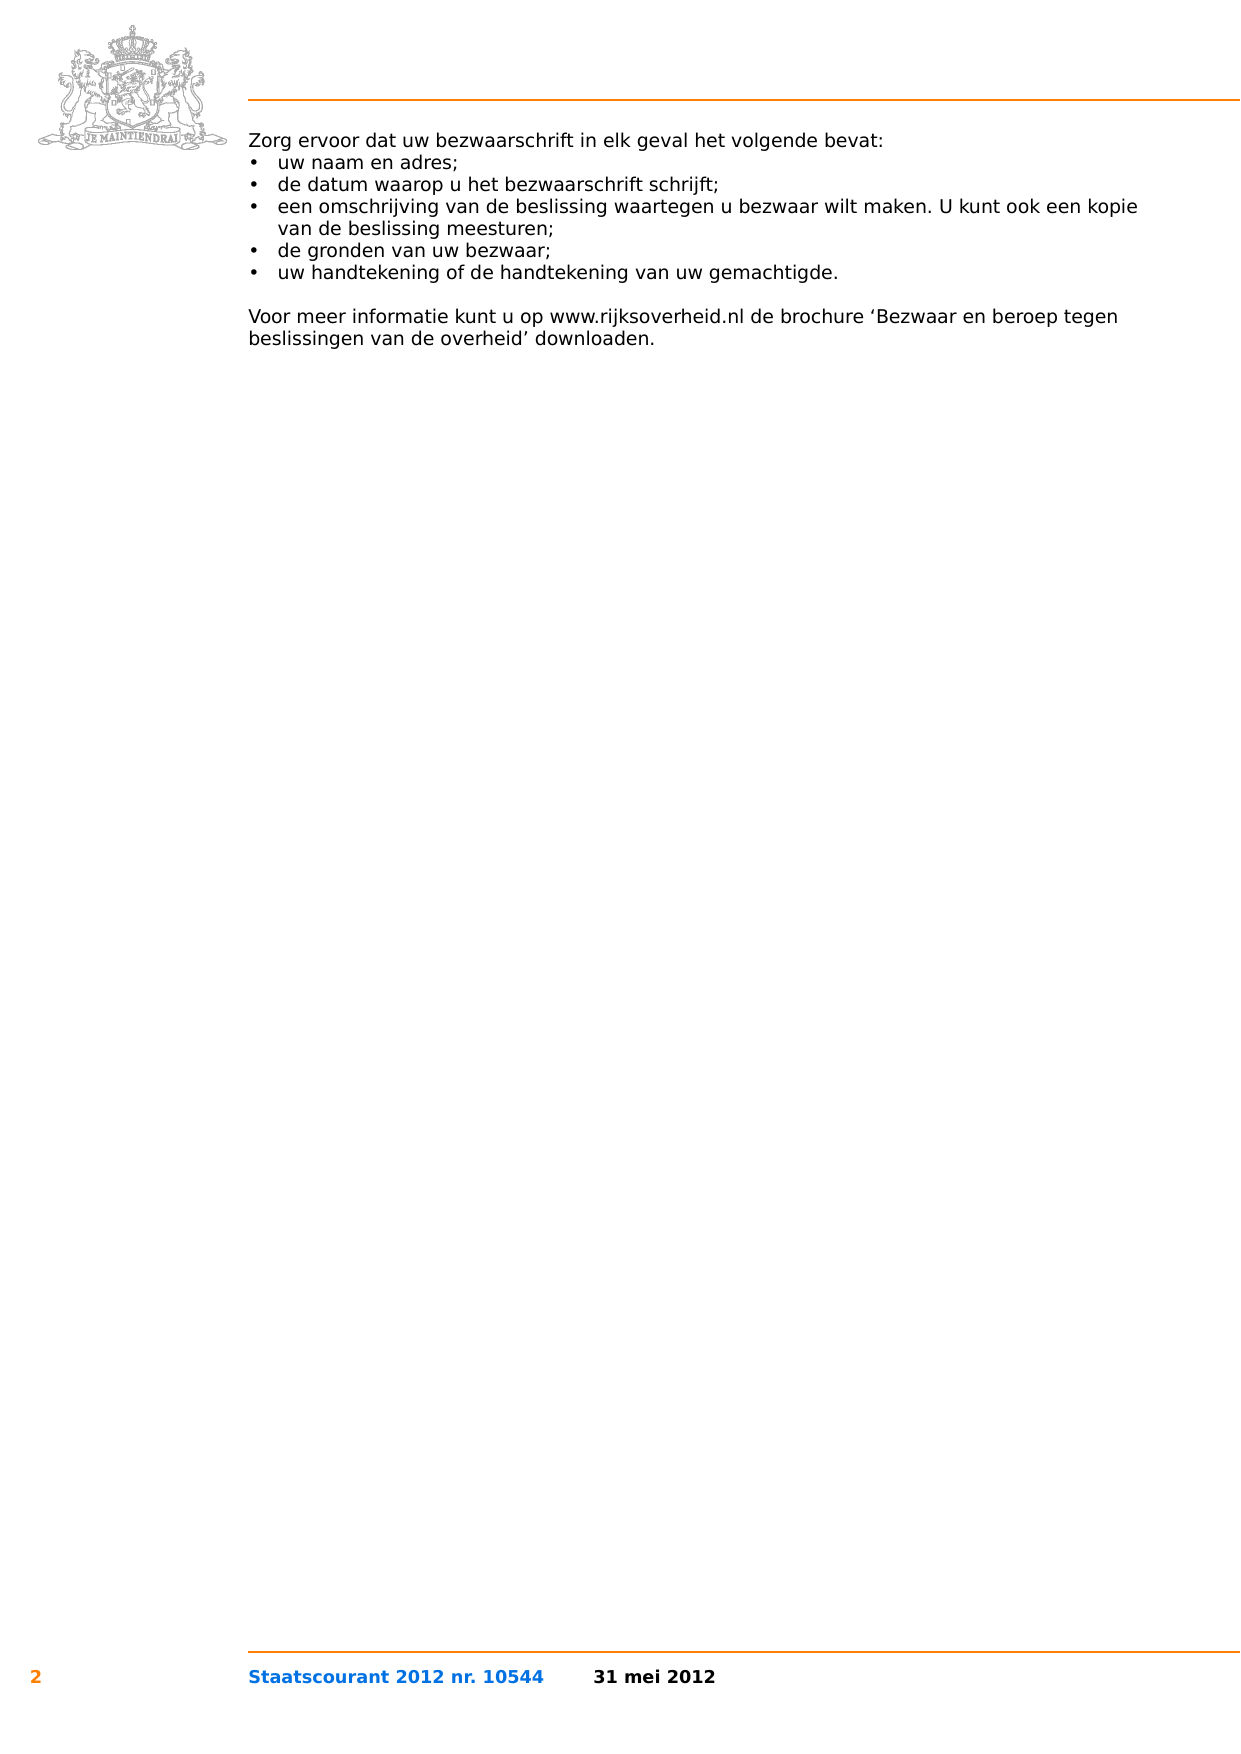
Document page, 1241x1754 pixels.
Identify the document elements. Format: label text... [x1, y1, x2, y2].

text • uw handtekening of de handtekening van uw gemachtigde. [248, 262, 1163, 284]
text • de datum waarop u het bezwaarschrift schrijft; [248, 174, 1163, 196]
text • de gronden van uw bezwaar; [248, 240, 1163, 262]
text • uw naam en adres; [248, 152, 1163, 174]
text • een omschrijving van de beslissing waartegen u bezwaar wilt maken. U kunt ook een kopie van de beslissing meesturen; [248, 196, 1163, 240]
text Voor meer informatie kunt u op www.rijksoverheid.nl de brochure ‘Bezwaar en beroep tegen beslissingen van de overheid’ downloaden. [248, 306, 1163, 349]
picture [38, 25, 227, 150]
text Zorg ervoor dat uw bezwaarschrift in elk geval het volgende bevat: [248, 130, 1163, 152]
